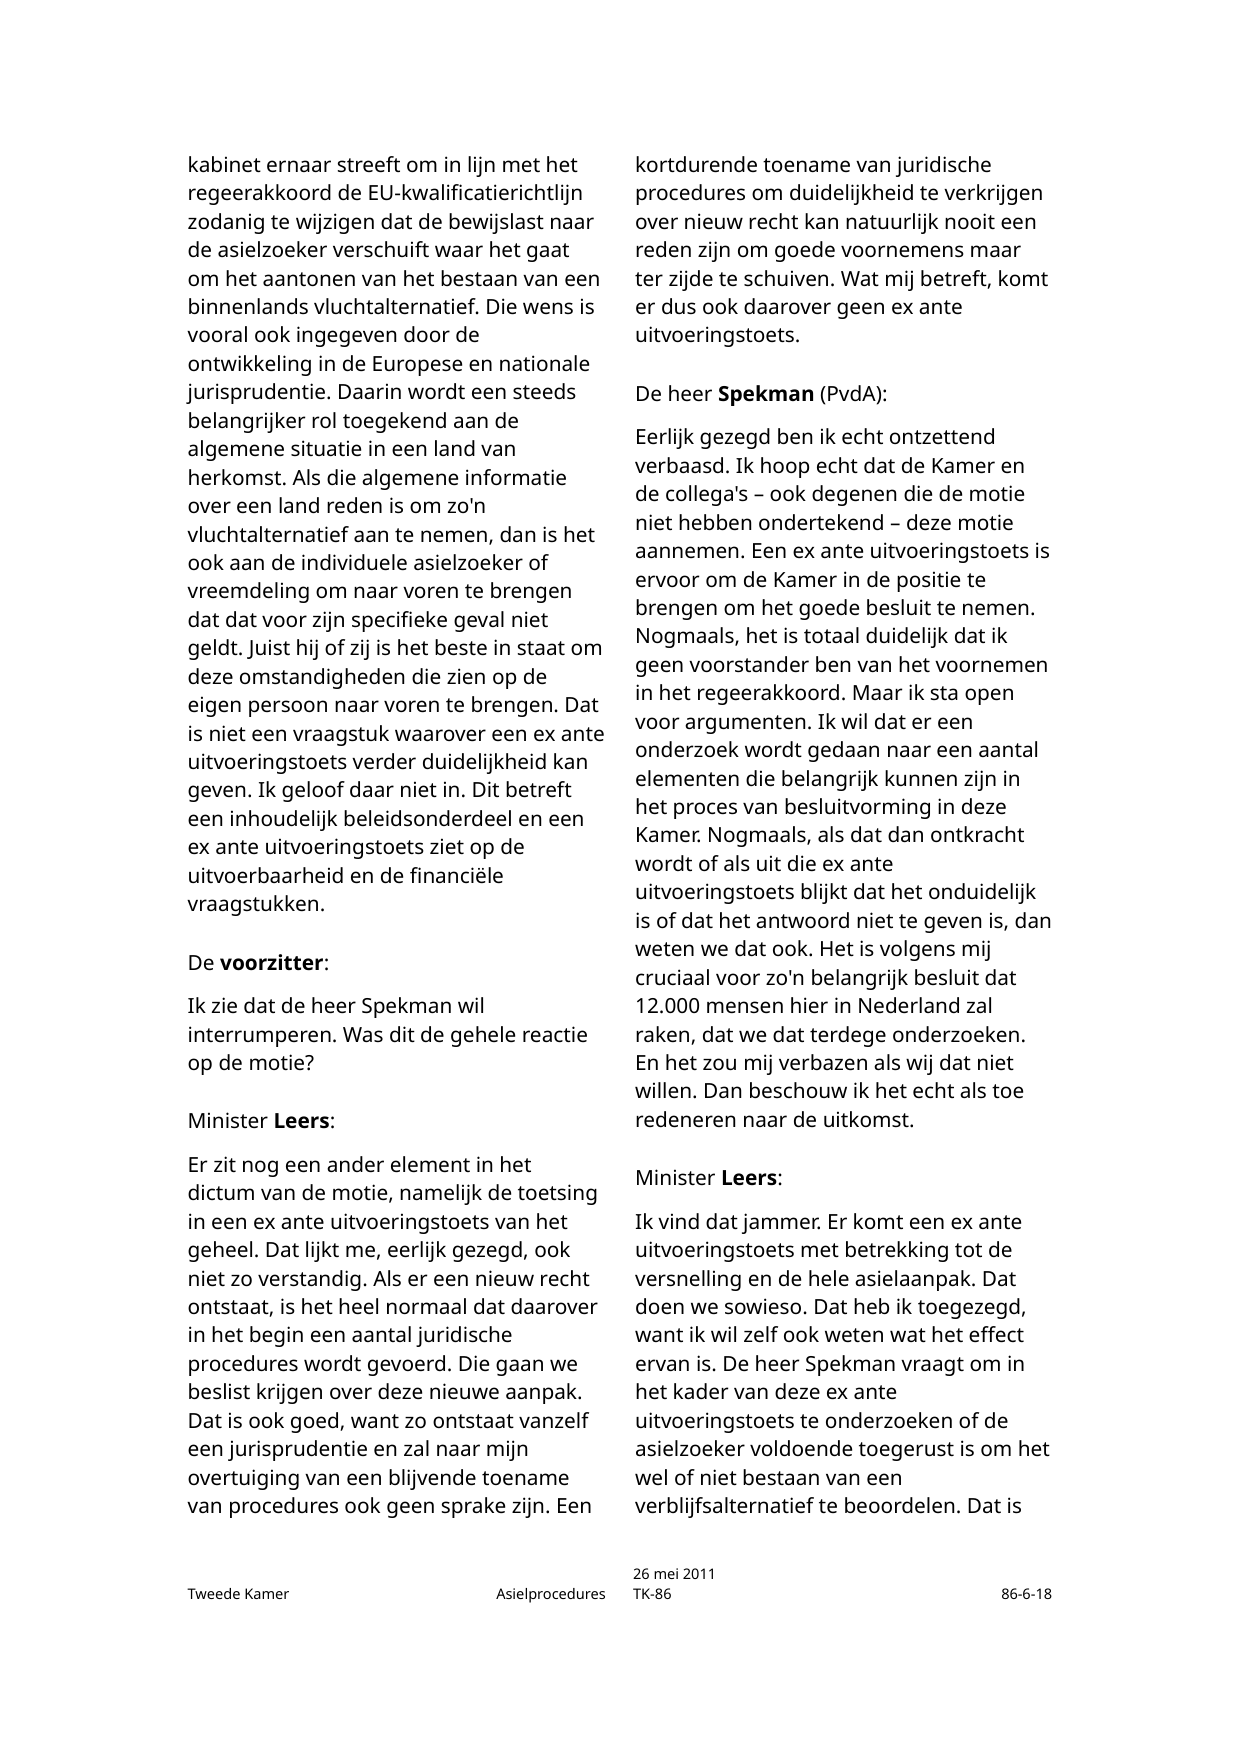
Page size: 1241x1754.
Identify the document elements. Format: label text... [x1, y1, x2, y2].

text kabinet ernaar streeft om in lijn met het regeerakkoord de EU-kwalificatierichtlijn zodanig te wijzigen dat de bewijslast naar de asielzoeker verschuift waar het gaat om het aantonen van het bestaan van een binnenlands vluchtalternatief. Die wens is vooral ook ingegeven door de ontwikkeling in de Europese en nationale jurisprudentie. Daarin wordt een steeds belangrijker rol toegekend aan de algemene situatie in een land van herkomst. Als die algemene informatie over een land reden is om zo'n vluchtalternatief aan te nemen, dan is het ook aan de individuele asielzoeker of vreemdeling om naar voren te brengen dat dat voor zijn specifieke geval niet geldt. Juist hij of zij is het beste in staat om deze omstandigheden die zien op de eigen persoon naar voren te brengen. Dat is niet een vraagstuk waarover een ex ante uitvoeringstoets verder duidelijkheid kan geven. Ik geloof daar niet in. Dit betreft een inhoudelijk beleidsonderdeel en een ex ante uitvoeringstoets ziet op de uitvoerbaarheid en de financiële vraagstukken. [187, 150, 605, 918]
text Ik vind dat jammer. Er komt een ex ante uitvoeringstoets met betrekking tot de versnelling en de hele asielaanpak. Dat doen we sowieso. Dat heb ik toegezegd, want ik wil zelf ook weten wat het effect ervan is. De heer Spekman vraagt om in het kader van deze ex ante uitvoeringstoets te onderzoeken of de asielzoeker voldoende toegerust is om het wel of niet bestaan van een verblijfsalternatief te beoordelen. Dat is [635, 1207, 1053, 1520]
text De heer Spekman (PvdA): [635, 379, 1053, 407]
text Eerlijk gezegd ben ik echt ontzettend verbaasd. Ik hoop echt dat de Kamer en de collega's – ook degenen die de motie niet hebben ondertekend – deze motie aannemen. Een ex ante uitvoeringstoets is ervoor om de Kamer in de positie te brengen om het goede besluit te nemen. Nogmaals, het is totaal duidelijk dat ik geen voorstander ben van het voornemen in het regeerakkoord. Maar ik sta open voor argumenten. Ik wil dat er een onderzoek wordt gedaan naar een aantal elementen die belangrijk kunnen zijn in het proces van besluitvorming in deze Kamer. Nogmaals, als dat dan ontkracht wordt of als uit die ex ante uitvoeringstoets blijkt dat het onduidelijk is of dat het antwoord niet te geven is, dan weten we dat ook. Het is volgens mij cruciaal voor zo'n belangrijk besluit dat 12.000 mensen hier in Nederland zal raken, dat we dat terdege onderzoeken. En het zou mij verbazen als wij dat niet willen. Dan beschouw ik het echt als toe redeneren naar de uitkomst. [635, 422, 1053, 1133]
text De voorzitter: [187, 948, 605, 976]
text Minister Leers: [635, 1163, 1053, 1192]
text Ik zie dat de heer Spekman wil interrumperen. Was dit de gehele reactie op de motie? [187, 991, 605, 1077]
text kortdurende toename van juridische procedures om duidelijkheid te verkrijgen over nieuw recht kan natuurlijk nooit een reden zijn om goede voornemens maar ter zijde te schuiven. Wat mij betreft, komt er dus ook daarover geen ex ante uitvoeringstoets. [635, 150, 1053, 349]
text Minister Leers: [187, 1107, 605, 1135]
text Er zit nog een ander element in het dictum van de motie, namelijk de toetsing in een ex ante uitvoeringstoets van het geheel. Dat lijkt me, eerlijk gezegd, ook niet zo verstandig. Als er een nieuw recht ontstaat, is het heel normaal dat daarover in het begin een aantal juridische procedures wordt gevoerd. Die gaan we beslist krijgen over deze nieuwe aanpak. Dat is ook goed, want zo ontstaat vanzelf een jurisprudentie en zal naar mijn overtuiging van een blijvende toename van procedures ook geen sprake zijn. Een [187, 1150, 605, 1520]
